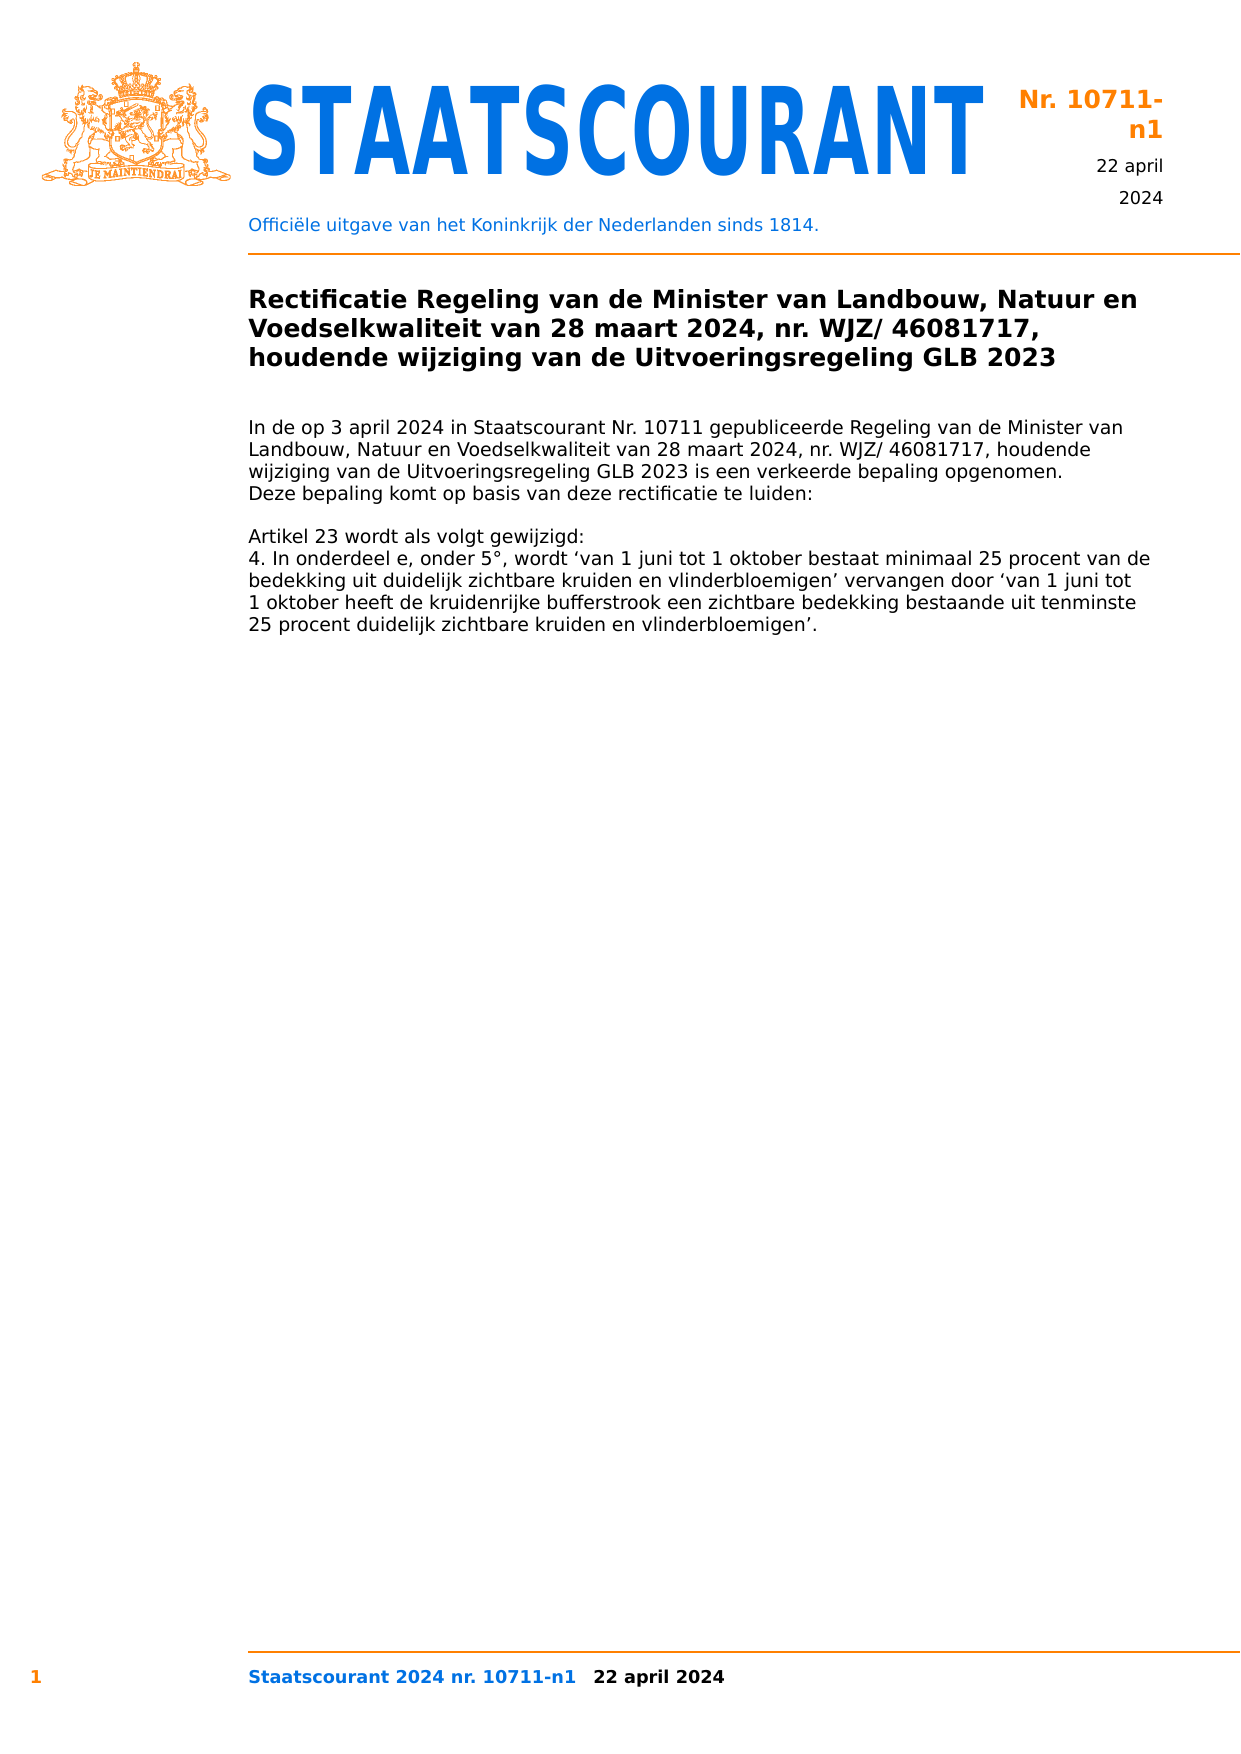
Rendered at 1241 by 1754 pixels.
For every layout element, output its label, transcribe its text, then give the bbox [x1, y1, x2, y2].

text 4. In onderdeel e, onder 5°, wordt ‘van 1 juni tot 1 oktober bestaat minimaal 25 procent van de bedekking uit duidelijk zichtbare kruiden en vlinderbloemigen’ vervangen door ‘van 1 juni tot 1 oktober heeft de kruidenrijke bufferstrook een zichtbare bedekking bestaande uit tenminste 25 procent duidelijk zichtbare kruiden en vlinderbloemigen’. [248, 548, 1163, 636]
subtitle Rectificatie Regeling van de Minister van Landbouw, Natuur en Voedselkwaliteit van 28 maart 2024, nr. WJZ/ 46081717, houdende wijziging van de Uitvoeringsregeling GLB 2023 [248, 285, 1163, 373]
table_header [25, 62, 248, 253]
text Artikel 23 wordt als volgt gewijzigd: [248, 526, 1163, 548]
table_cell Officiële uitgave van het Koninkrijk der Nederlanden sinds 1814. [248, 215, 1240, 253]
table_cell 2024 [998, 183, 1240, 215]
text In de op 3 april 2024 in Staatscourant Nr. 10711 gepubliceerde Regeling van de Minister van Landbouw, Natuur en Voedselkwaliteit van 28 maart 2024, nr. WJZ/ 46081717, houdende wijziging van de Uitvoeringsregeling GLB 2023 is een verkeerde bepaling opgenomen. [248, 417, 1163, 482]
text Deze bepaling komt op basis van deze rectificatie te luiden: [248, 482, 1163, 504]
table_header STAATSCOURANT [248, 62, 998, 215]
table_header Nr. 10711-n1 [998, 62, 1240, 150]
table_cell 22 april [998, 150, 1240, 182]
picture [41, 62, 231, 186]
